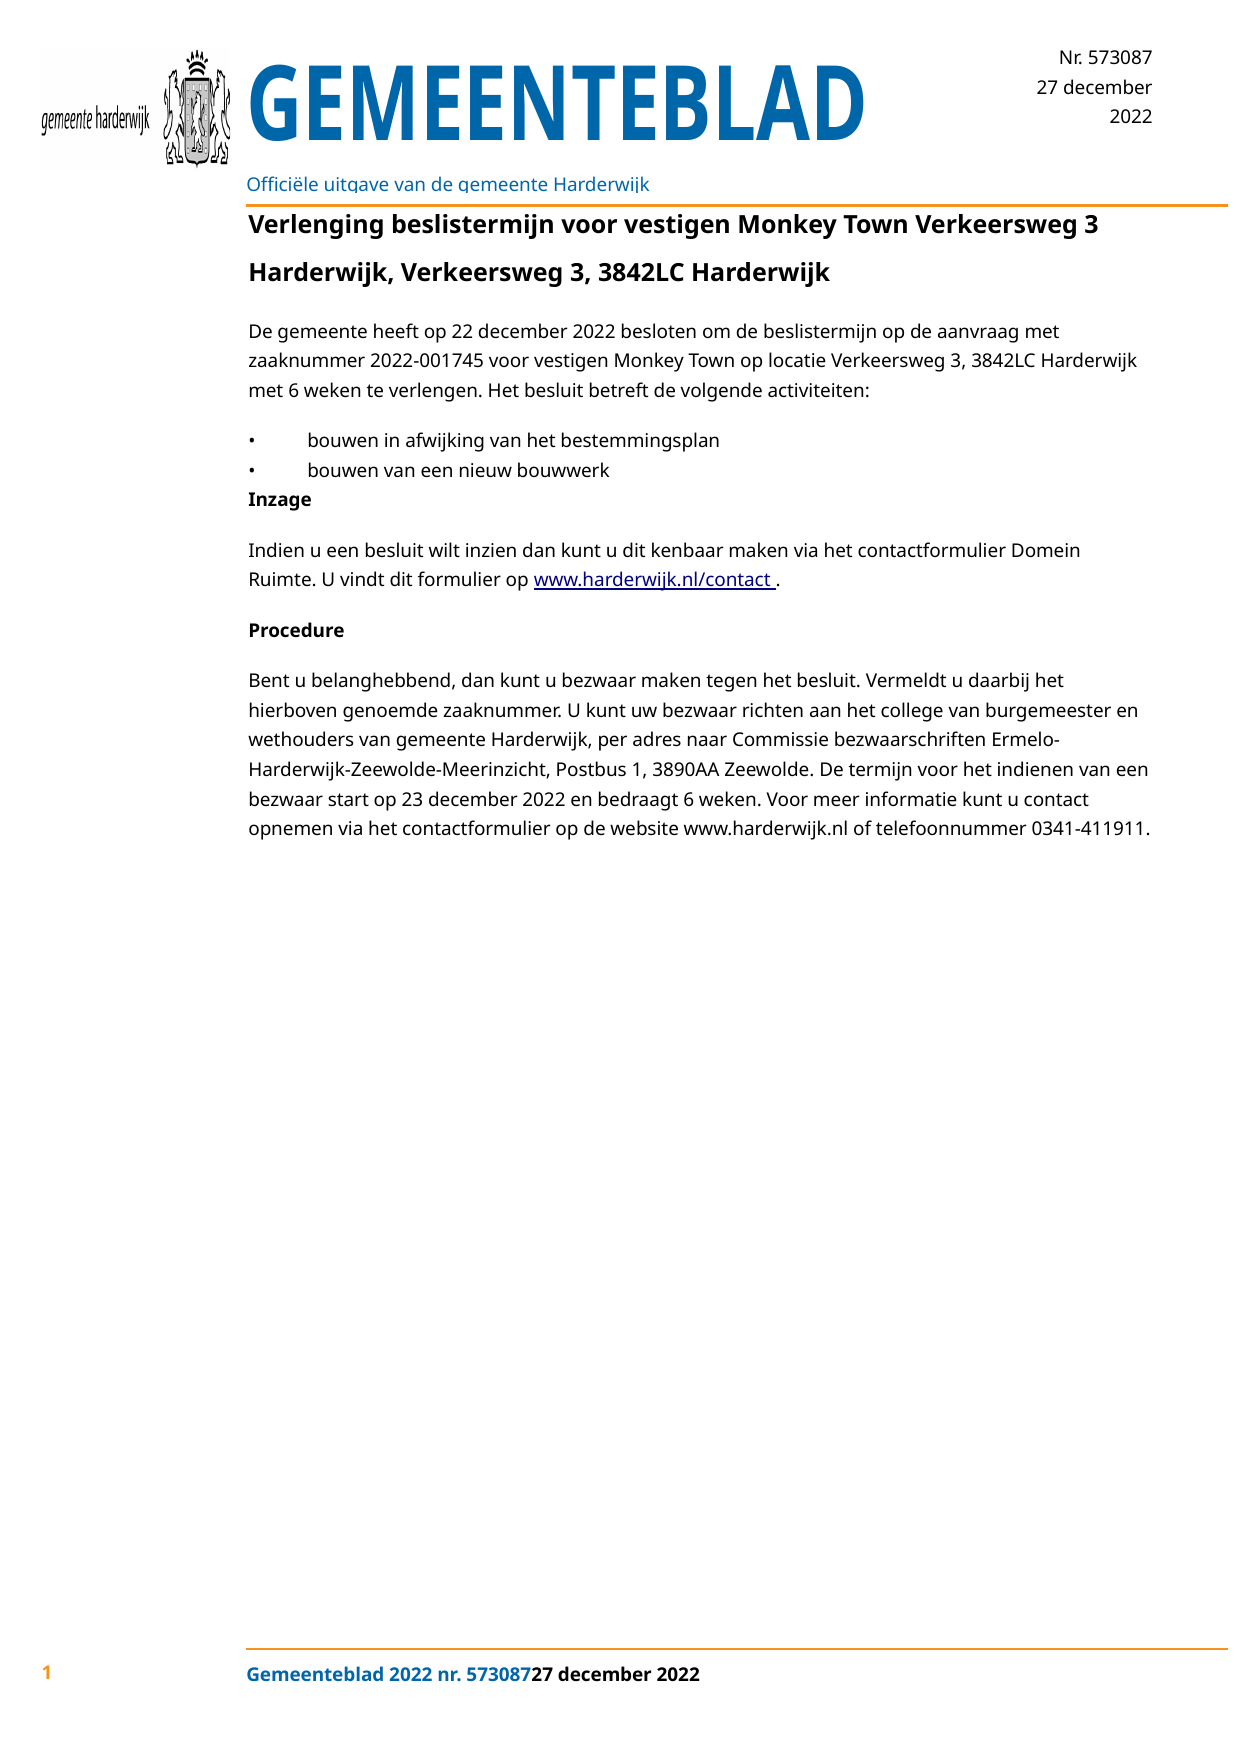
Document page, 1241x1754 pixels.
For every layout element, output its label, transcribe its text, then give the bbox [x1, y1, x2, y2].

text Inzage [248, 487, 1152, 512]
text Bent u belanghebbend, dan kunt u bezwaar maken tegen het besluit. Vermeldt u daarbij het hierboven genoemde zaaknummer. U kunt uw bezwaar richten aan het college van burgemeester en wethouders van gemeente Harderwijk, per adres naar Commissie bezwaarschriften Ermelo-Harderwijk-Zeewolde-Meerinzicht, Postbus 1, 3890AA Zeewolde. De termijn voor het indienen van een bezwaar start op 23 december 2022 en bedraagt 6 weken. Voor meer informatie kunt u contact opnemen via het contactformulier op de website www.harderwijk.nl of telefoonnummer 0341-411911. [248, 667, 1152, 841]
list bouwen van een nieuw bouwwerk [248, 457, 1152, 483]
text De gemeente heeft op 22 december 2022 besloten om de beslistermijn op de aanvraag met zaaknummer 2022-001745 voor vestigen Monkey Town op locatie Verkeersweg 3, 3842LC Harderwijk met 6 weken te verlengen. Het besluit betreft de volgende activiteiten: [248, 318, 1152, 403]
text Procedure [248, 617, 1152, 643]
text Indien u een besluit wilt inzien dan kunt u dit kenbaar maken via het contactformulier Domein Ruimte. U vindt dit formulier op www.harderwijk.nl/contact . [248, 537, 1152, 592]
text Verlenging beslistermijn voor vestigen Monkey Town Verkeersweg 3 Harderwijk, Verkeersweg 3, 3842LC Harderwijk [248, 207, 1152, 288]
picture [41, 47, 231, 172]
list bouwen in afwijking van het bestemmingsplan [248, 427, 1152, 453]
